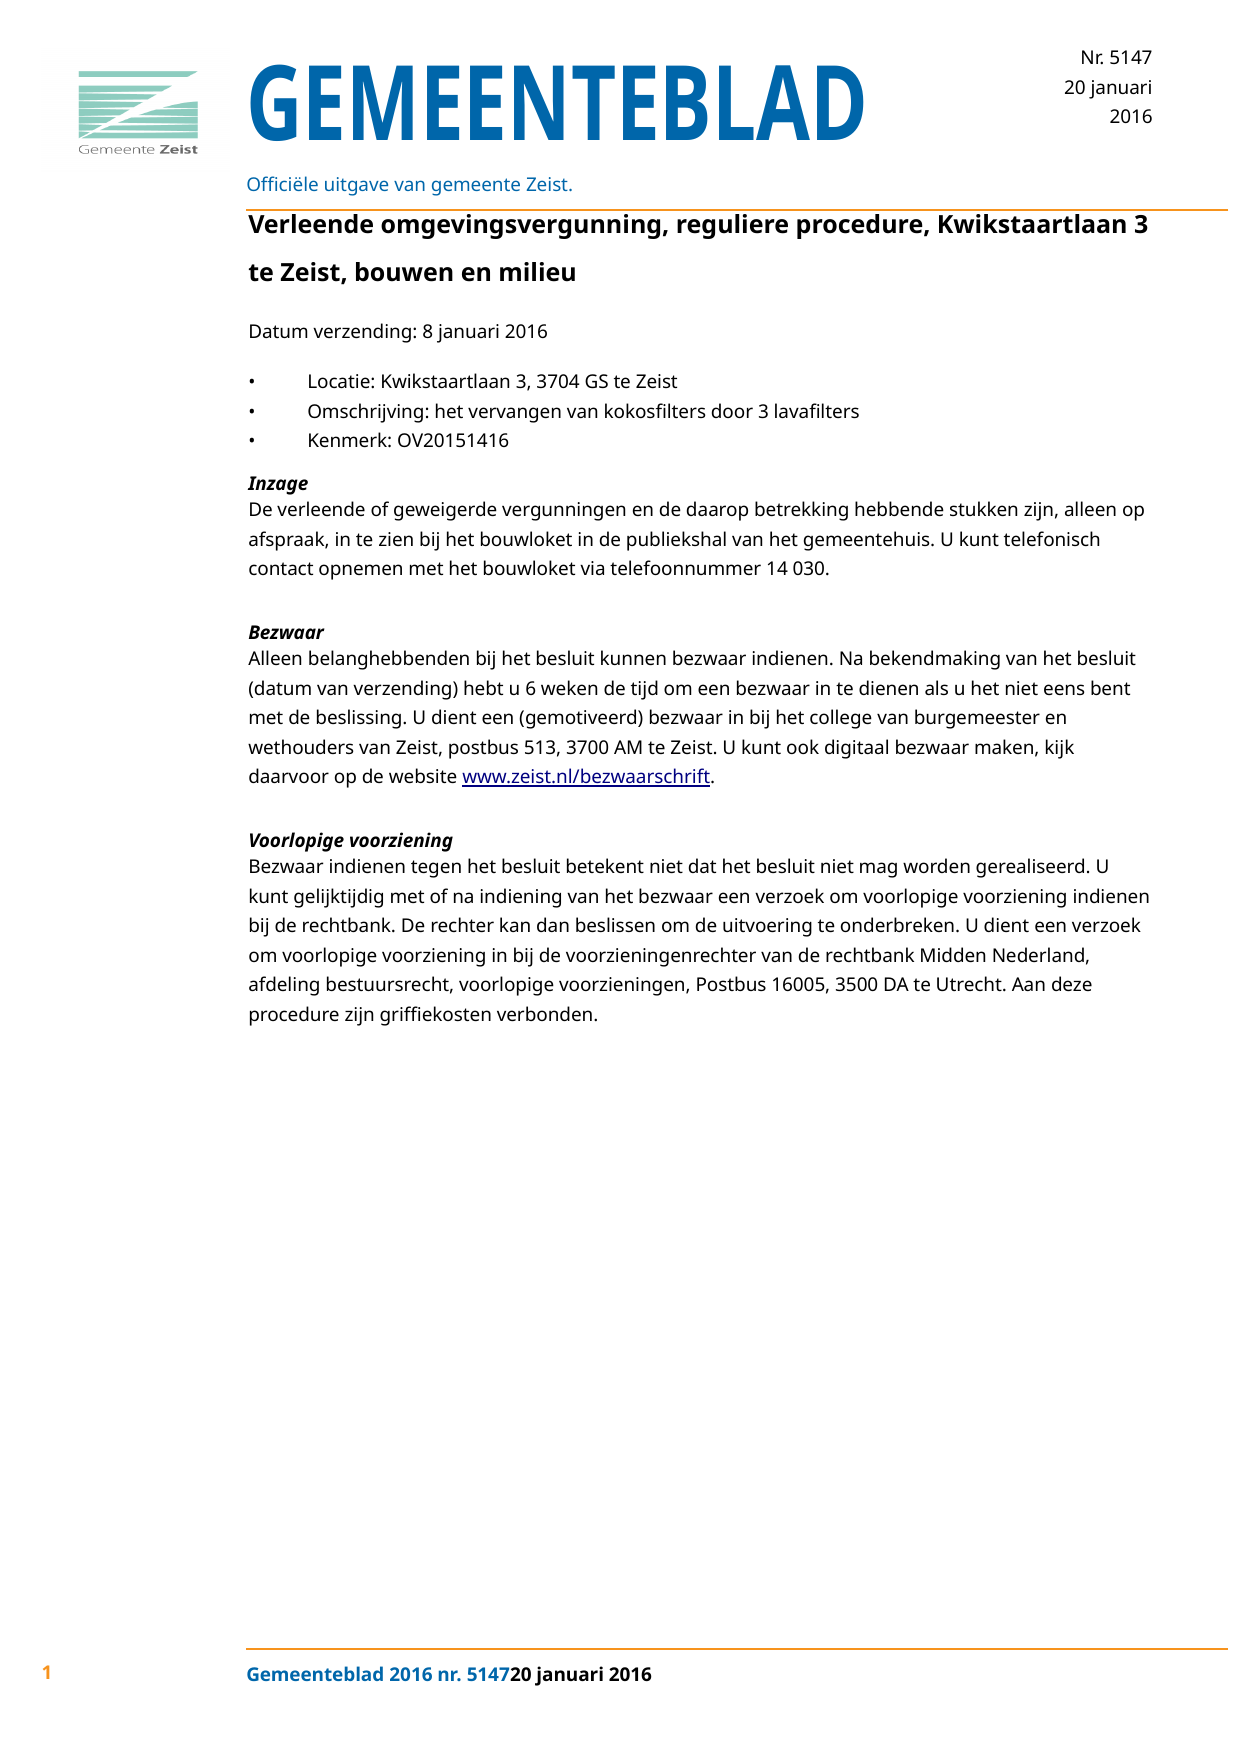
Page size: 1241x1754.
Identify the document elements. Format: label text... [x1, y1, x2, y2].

list Kenmerk: OV20151416 [248, 427, 1152, 453]
text Datum verzending: 8 januari 2016 [248, 318, 1152, 344]
text De verleende of geweigerde vergunningen en de daarop betrekking hebbende stukken zijn, alleen op afspraak, in te zien bij het bouwloket in de publiekshal van het gemeentehuis. U kunt telefonisch contact opnemen met het bouwloket via telefoonnummer 14 030. [248, 496, 1152, 581]
list Omschrijving: het vervangen van kokosfilters door 3 lavafilters [248, 398, 1152, 424]
text Bezwaar [248, 619, 1152, 645]
list Locatie: Kwikstaartlaan 3, 3704 GS te Zeist [248, 368, 1152, 394]
text Voorlopige voorziening [248, 827, 1152, 853]
text Alleen belanghebbenden bij het besluit kunnen bezwaar indienen. Na bekendmaking van het besluit (datum van verzending) hebt u 6 weken de tijd om een bezwaar in te dienen als u het niet eens bent met de beslissing. U dient een (gemotiveerd) bezwaar in bij het college van burgemeester en wethouders van Zeist, postbus 513, 3700 AM te Zeist. U kunt ook digitaal bezwaar maken, kijk daarvoor op de website www.zeist.nl/bezwaarschrift. [248, 645, 1152, 789]
text Inzage [248, 471, 1152, 496]
text Bezwaar indienen tegen het besluit betekent niet dat het besluit niet mag worden gerealiseerd. U kunt gelijktijdig met of na indiening van het bezwaar een verzoek om voorlopige voorziening indienen bij de rechtbank. De rechter kan dan beslissen om de uitvoering te onderbreken. U dient een verzoek om voorlopige voorziening in bij de voorzieningenrechter van de rechtbank Midden Nederland, afdeling bestuursrecht, voorlopige voorzieningen, Postbus 16005, 3500 DA te Utrecht. Aan deze procedure zijn griffiekosten verbonden. [248, 853, 1152, 1027]
picture [41, 47, 231, 172]
text Verleende omgevingsvergunning, reguliere procedure, Kwikstaartlaan 3 te Zeist, bouwen en milieu [248, 211, 1152, 288]
